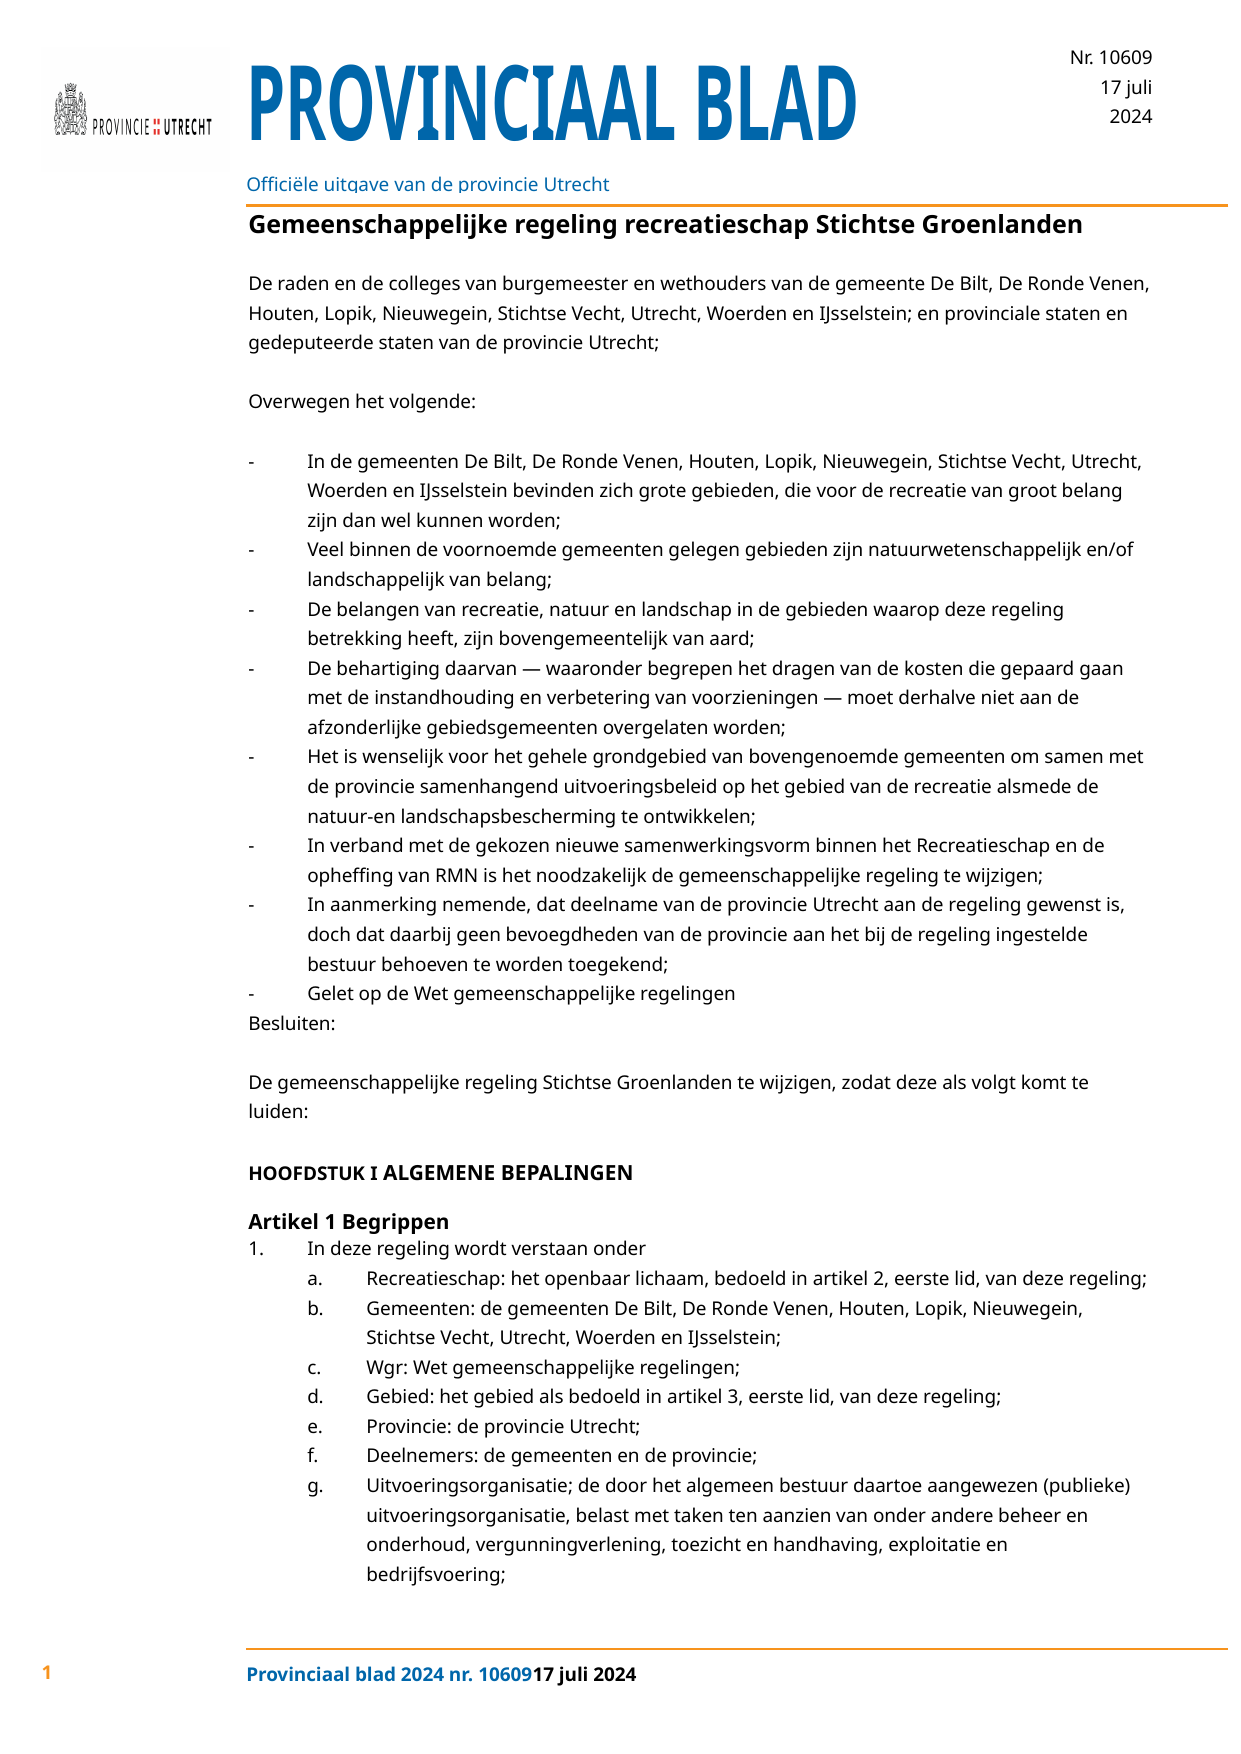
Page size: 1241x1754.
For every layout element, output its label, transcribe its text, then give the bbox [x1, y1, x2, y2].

list De belangen van recreatie, natuur en landschap in de gebieden waarop deze regeling betrekking heeft, zijn bovengemeentelijk van aard; [248, 596, 1152, 651]
list Het is wenselijk voor het gehele grondgebied van bovengenoemde gemeenten om samen met de provincie samenhangend uitvoeringsbeleid op het gebied van de recreatie alsmede de natuur-en landschapsbescherming te ontwikkelen; [248, 744, 1152, 828]
list Gelet op de Wet gemeenschappelijke regelingen [248, 980, 1152, 1006]
list Provincie: de provincie Utrecht; [307, 1413, 1152, 1439]
list Recreatieschap: het openbaar lichaam, bedoeld in artikel 2, eerste lid, van deze regeling; [307, 1265, 1152, 1291]
text Gemeenschappelijke regeling recreatieschap Stichtse Groenlanden [248, 207, 1152, 241]
text Artikel 1 Begrippen [248, 1207, 1152, 1236]
text De gemeenschappelijke regeling Stichtse Groenlanden te wijzigen, zodat deze als volgt komt te luiden: [248, 1069, 1152, 1124]
list In de gemeenten De Bilt, De Ronde Venen, Houten, Lopik, Nieuwegein, Stichtse Vecht, Utrecht, Woerden en IJsselstein bevinden zich grote gebieden, die voor de recreatie van groot belang zijn dan wel kunnen worden; [248, 448, 1152, 533]
picture [41, 47, 231, 172]
list Uitvoeringsorganisatie; de door het algemeen bestuur daartoe aangewezen (publieke) uitvoeringsorganisatie, belast met taken ten aanzien van onder andere beheer en onderhoud, vergunningverlening, toezicht en handhaving, exploitatie en bedrijfsvoering; [307, 1472, 1152, 1587]
list Veel binnen de voornoemde gemeenten gelegen gebieden zijn natuurwetenschappelijk en/of landschappelijk van belang; [248, 537, 1152, 592]
list De behartiging daarvan — waaronder begrepen het dragen van de kosten die gepaard gaan met de instandhouding en verbetering van voorzieningen — moet derhalve niet aan de afzonderlijke gebiedsgemeenten overgelaten worden; [248, 655, 1152, 740]
list Wgr: Wet gemeenschappelijke regelingen; [307, 1354, 1152, 1379]
list In aanmerking nemende, dat deelname van de provincie Utrecht aan de regeling gewenst is, doch dat daarbij geen bevoegdheden van de provincie aan het bij de regeling ingestelde bestuur behoeven te worden toegekend; [248, 892, 1152, 976]
list In deze regeling wordt verstaan onder [248, 1236, 1152, 1261]
list In verband met de gekozen nieuwe samenwerkingsvorm binnen het Recreatieschap en de opheffing van RMN is het noodzakelijk de gemeenschappelijke regeling te wijzigen; [248, 832, 1152, 888]
text De raden en de colleges van burgemeester en wethouders van de gemeente De Bilt, De Ronde Venen, Houten, Lopik, Nieuwegein, Stichtse Vecht, Utrecht, Woerden en IJsselstein; en provinciale staten en gedeputeerde staten van de provincie Utrecht; [248, 270, 1152, 355]
list Deelnemers: de gemeenten en de provincie; [307, 1443, 1152, 1468]
list Gemeenten: de gemeenten De Bilt, De Ronde Venen, Houten, Lopik, Nieuwegein, Stichtse Vecht, Utrecht, Woerden en IJsselstein; [307, 1295, 1152, 1350]
list Gebied: het gebied als bedoeld in artikel 3, eerste lid, van deze regeling; [307, 1383, 1152, 1409]
text Besluiten: [248, 1010, 1152, 1036]
text Overwegen het volgende: [248, 389, 1152, 414]
text HOOFDSTUK I ALGEMENE BEPALINGEN [248, 1158, 1152, 1186]
